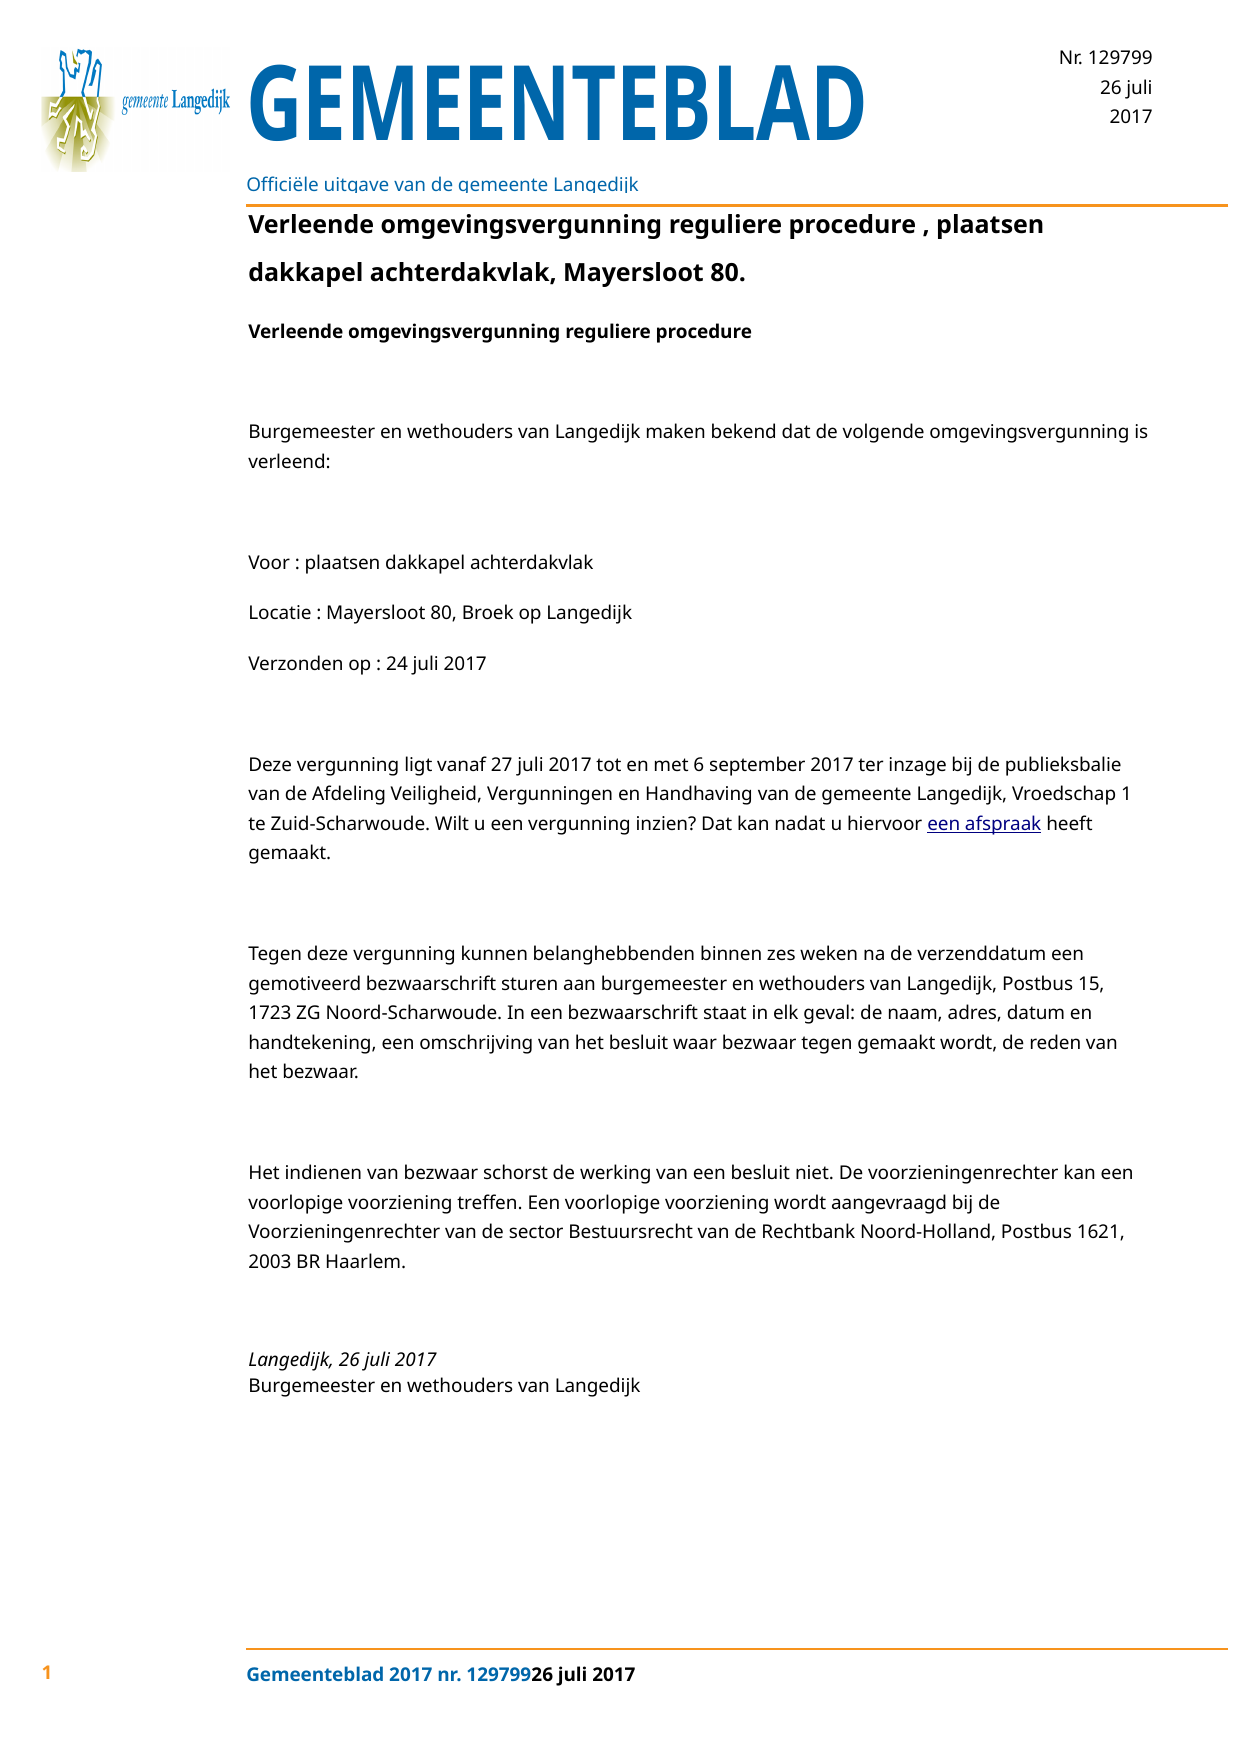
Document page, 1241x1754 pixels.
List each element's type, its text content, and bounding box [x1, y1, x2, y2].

text Het indienen van bezwaar schorst de werking van een besluit niet. De voorzieningenrechter kan een voorlopige voorziening treffen. Een voorlopige voorziening wordt aangevraagd bij de Voorzieningenrechter van de sector Bestuursrecht van de Rechtbank Noord-Holland, Postbus 1621, 2003 BR Haarlem. [248, 1159, 1152, 1274]
text Verleende omgevingsvergunning reguliere procedure [248, 318, 1152, 344]
text Deze vergunning ligt vanaf 27 juli 2017 tot en met 6 september 2017 ter inzage bij de publieksbalie van de Afdeling Veiligheid, Vergunningen en Handhaving van de gemeente Langedijk, Vroedschap 1 te Zuid-Scharwoude. Wilt u een vergunning inzien? Dat kan nadat u hiervoor een afspraak heeft gemaakt. [248, 751, 1152, 865]
text Locatie : Mayersloot 80, Broek op Langedijk [248, 599, 1152, 625]
picture [41, 47, 231, 172]
text Verleende omgevingsvergunning reguliere procedure , plaatsen dakkapel achterdakvlak, Mayersloot 80. [248, 207, 1152, 288]
text Burgemeester en wethouders van Langedijk maken bekend dat de volgende omgevingsvergunning is verleend: [248, 419, 1152, 474]
text Voor : plaatsen dakkapel achterdakvlak [248, 549, 1152, 575]
text Burgemeester en wethouders van Langedijk [248, 1372, 1152, 1398]
text Tegen deze vergunning kunnen belanghebbenden binnen zes weken na de verzenddatum een gemotiveerd bezwaarschrift sturen aan burgemeester en wethouders van Langedijk, Postbus 15, 1723 ZG Noord-Scharwoude. In een bezwaarschrift staat in elk geval: de naam, adres, datum en handtekening, een omschrijving van het besluit waar bezwaar tegen gemaakt wordt, de reden van het bezwaar. [248, 940, 1152, 1084]
text Verzonden op : 24 juli 2017 [248, 650, 1152, 676]
text Langedijk, 26 juli 2017 [248, 1347, 1152, 1372]
